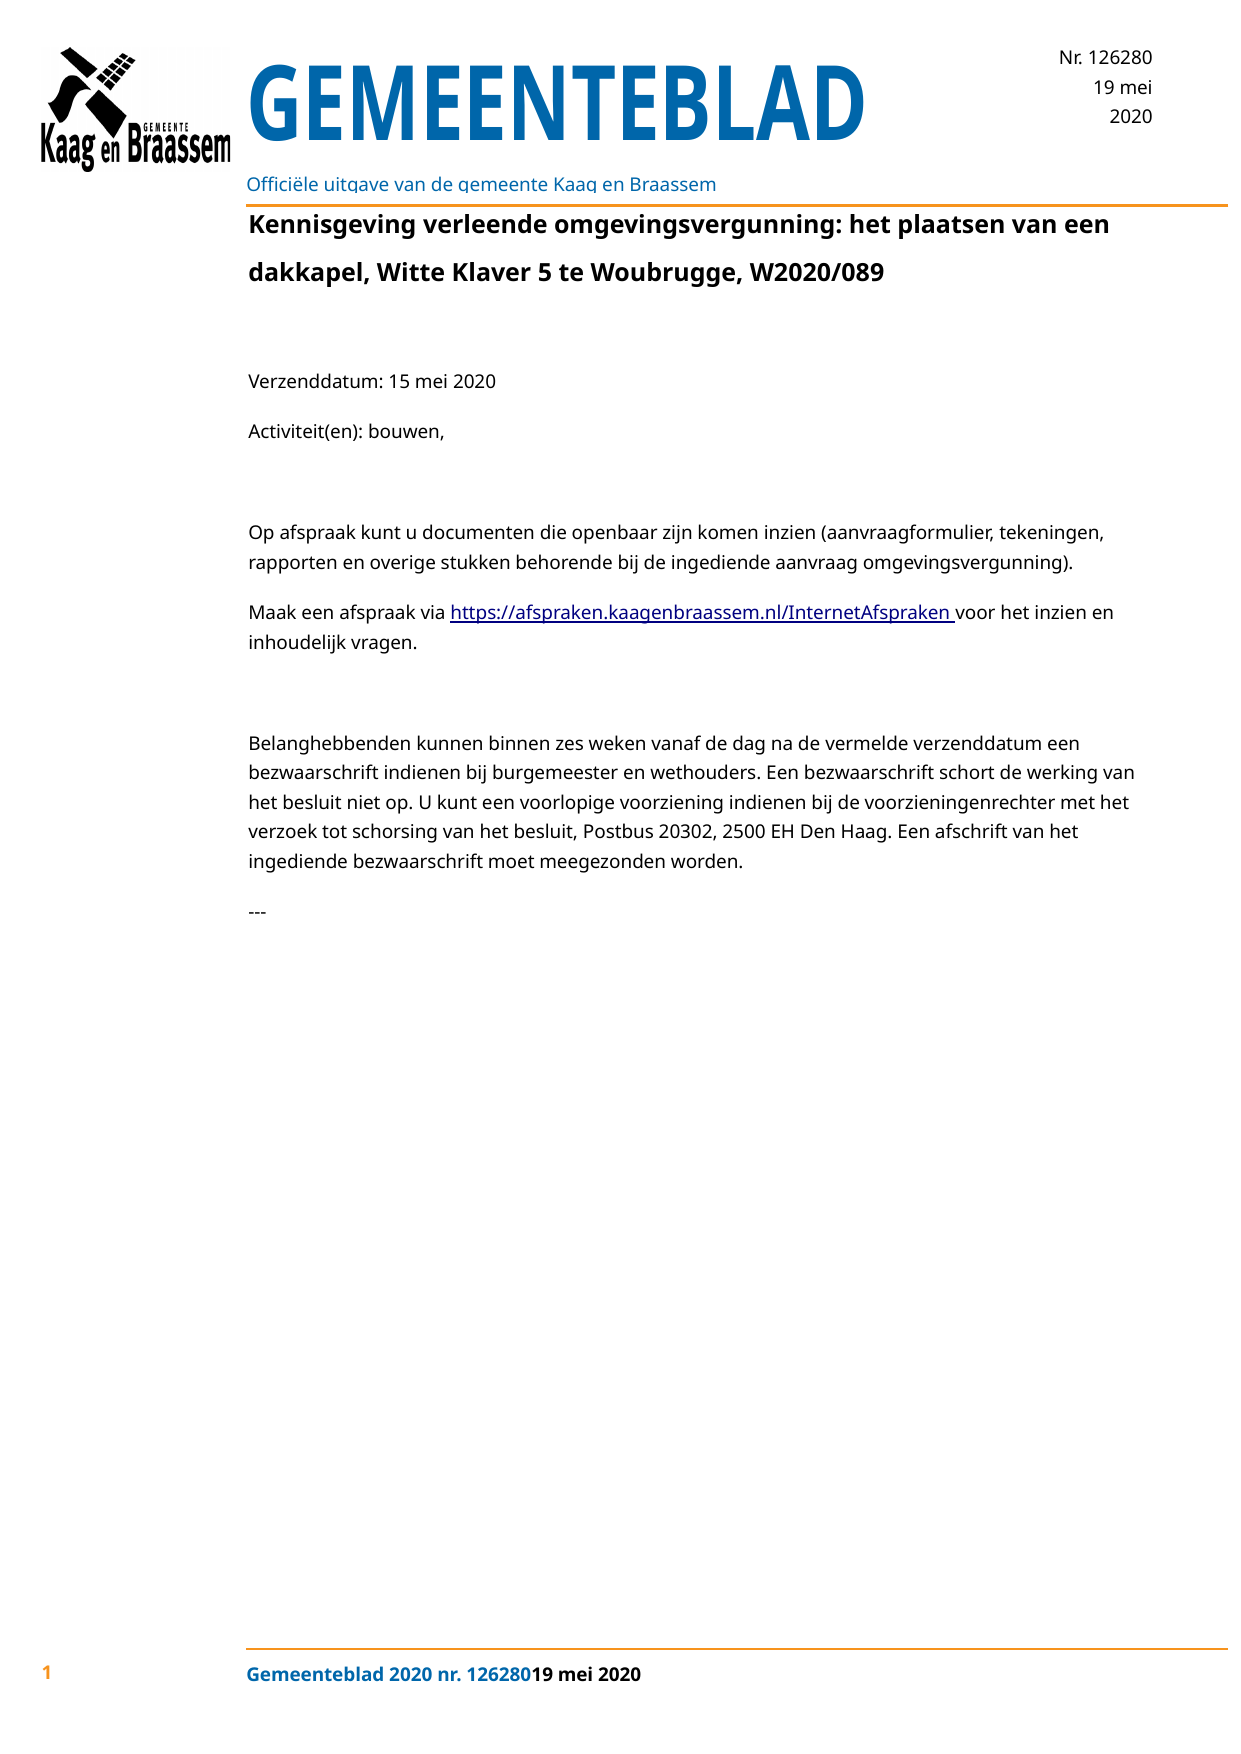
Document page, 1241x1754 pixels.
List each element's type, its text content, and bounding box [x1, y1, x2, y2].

text Kennisgeving verleende omgevingsvergunning: het plaatsen van een dakkapel, Witte Klaver 5 te Woubrugge, W2020/089 [248, 207, 1152, 288]
text Belanghebbenden kunnen binnen zes weken vanaf de dag na de vermelde verzenddatum een bezwaarschrift indienen bij burgemeester en wethouders. Een bezwaarschrift schort de werking van het besluit niet op. U kunt een voorlopige voorziening indienen bij de voorzieningenrechter met het verzoek tot schorsing van het besluit, Postbus 20302, 2500 EH Den Haag. Een afschrift van het ingediende bezwaarschrift moet meegezonden worden. [248, 730, 1152, 874]
text Verzenddatum: 15 mei 2020 [248, 368, 1152, 394]
text Maak een afspraak via https://afspraken.kaagenbraassem.nl/InternetAfspraken voor het inzien en inhoudelijk vragen. [248, 599, 1152, 655]
text Op afspraak kunt u documenten die openbaar zijn komen inzien (aanvraagformulier, tekeningen, rapporten en overige stukken behorende bij de ingediende aanvraag omgevingsvergunning). [248, 519, 1152, 575]
text Activiteit(en): bouwen, [248, 419, 1152, 444]
picture [41, 47, 231, 172]
text --- [248, 899, 1152, 924]
